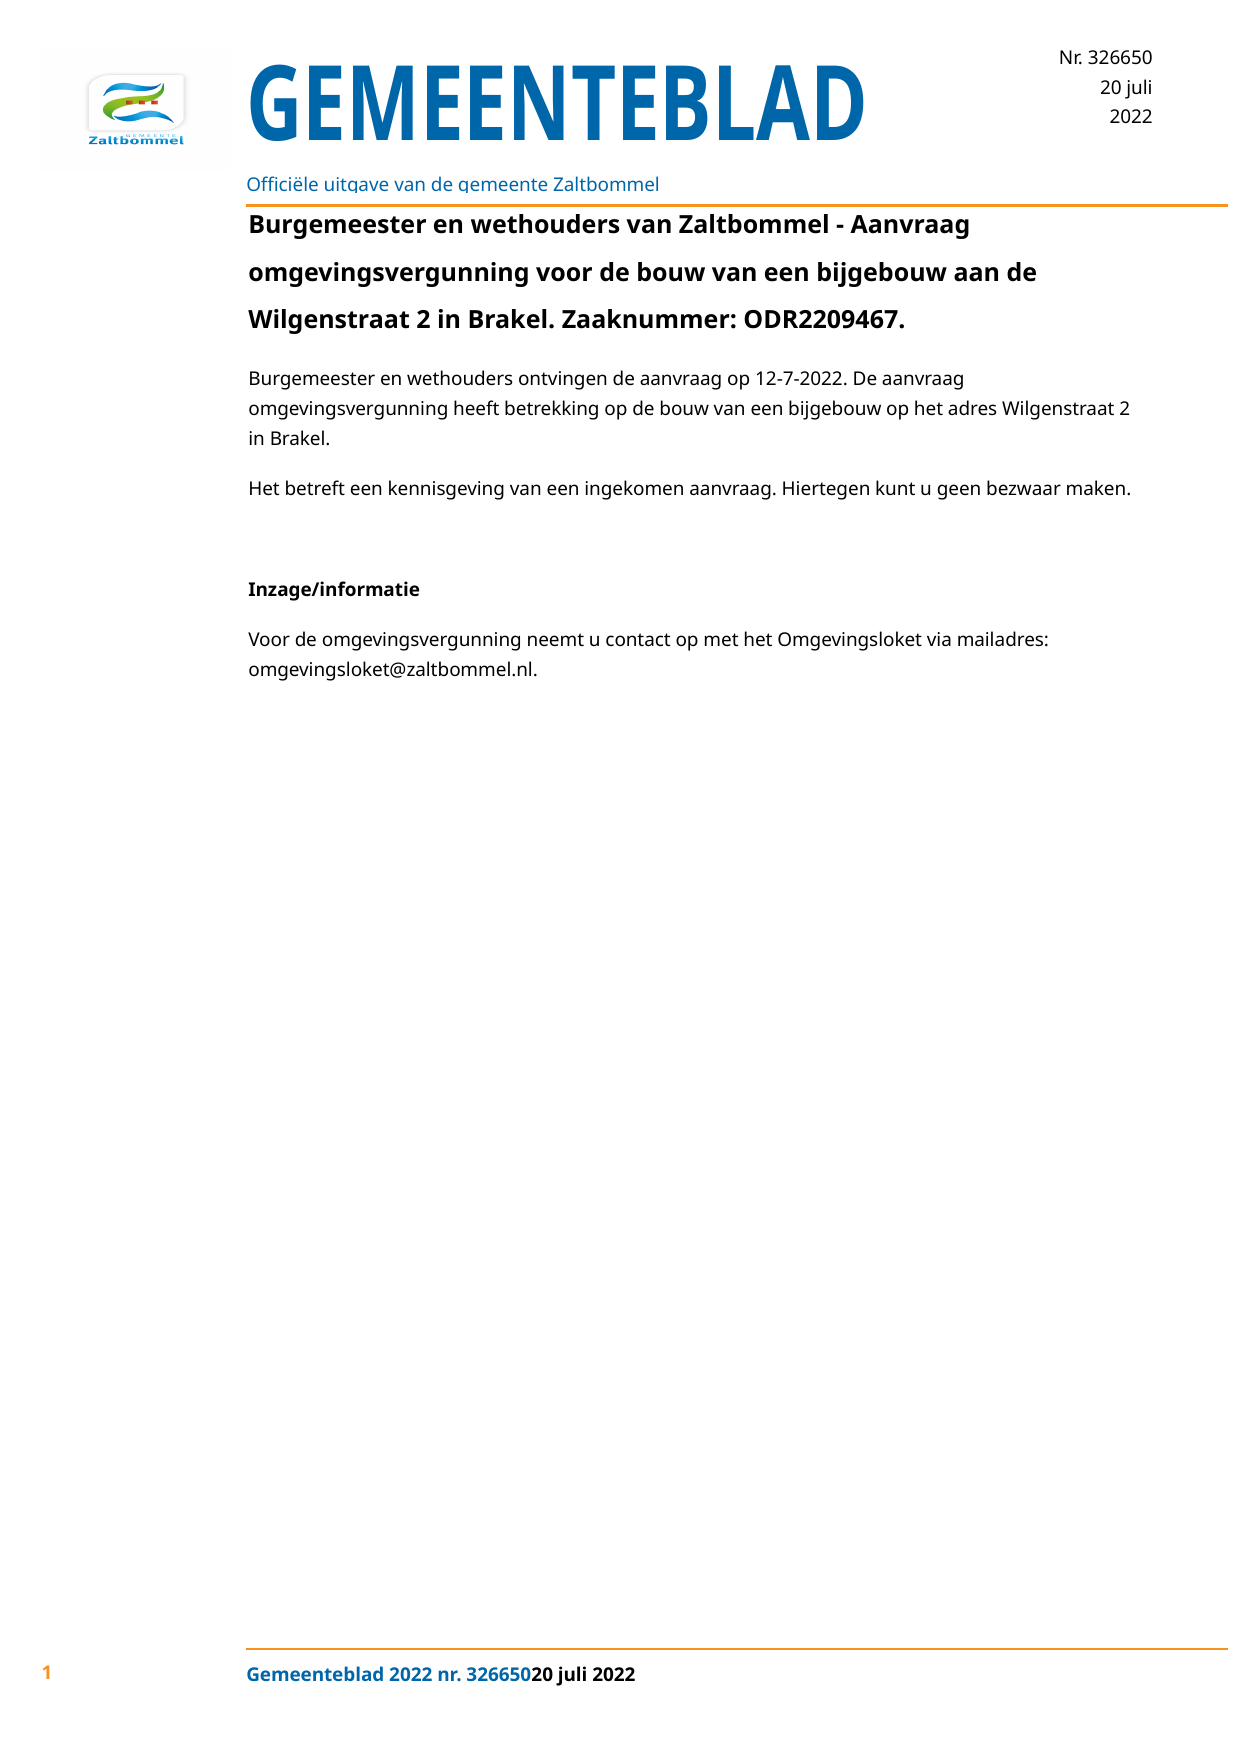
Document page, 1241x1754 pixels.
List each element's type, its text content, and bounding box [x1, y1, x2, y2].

text Burgemeester en wethouders van Zaltbommel - Aanvraag omgevingsvergunning voor de bouw van een bijgebouw aan de Wilgenstraat 2 in Brakel. Zaaknummer: ODR2209467. [248, 207, 1152, 336]
text Het betreft een kennisgeving van een ingekomen aanvraag. Hiertegen kunt u geen bezwaar maken. [248, 475, 1152, 501]
text Voor de omgevingsvergunning neemt u contact op met het Omgevingsloket via mailadres: omgevingsloket@zaltbommel.nl. [248, 626, 1152, 682]
picture [41, 47, 231, 172]
text Burgemeester en wethouders ontvingen de aanvraag op 12-7-2022. De aanvraag omgevingsvergunning heeft betrekking op de bouw van een bijgebouw op het adres Wilgenstraat 2 in Brakel. [248, 366, 1152, 450]
text Inzage/informatie [248, 576, 1152, 602]
